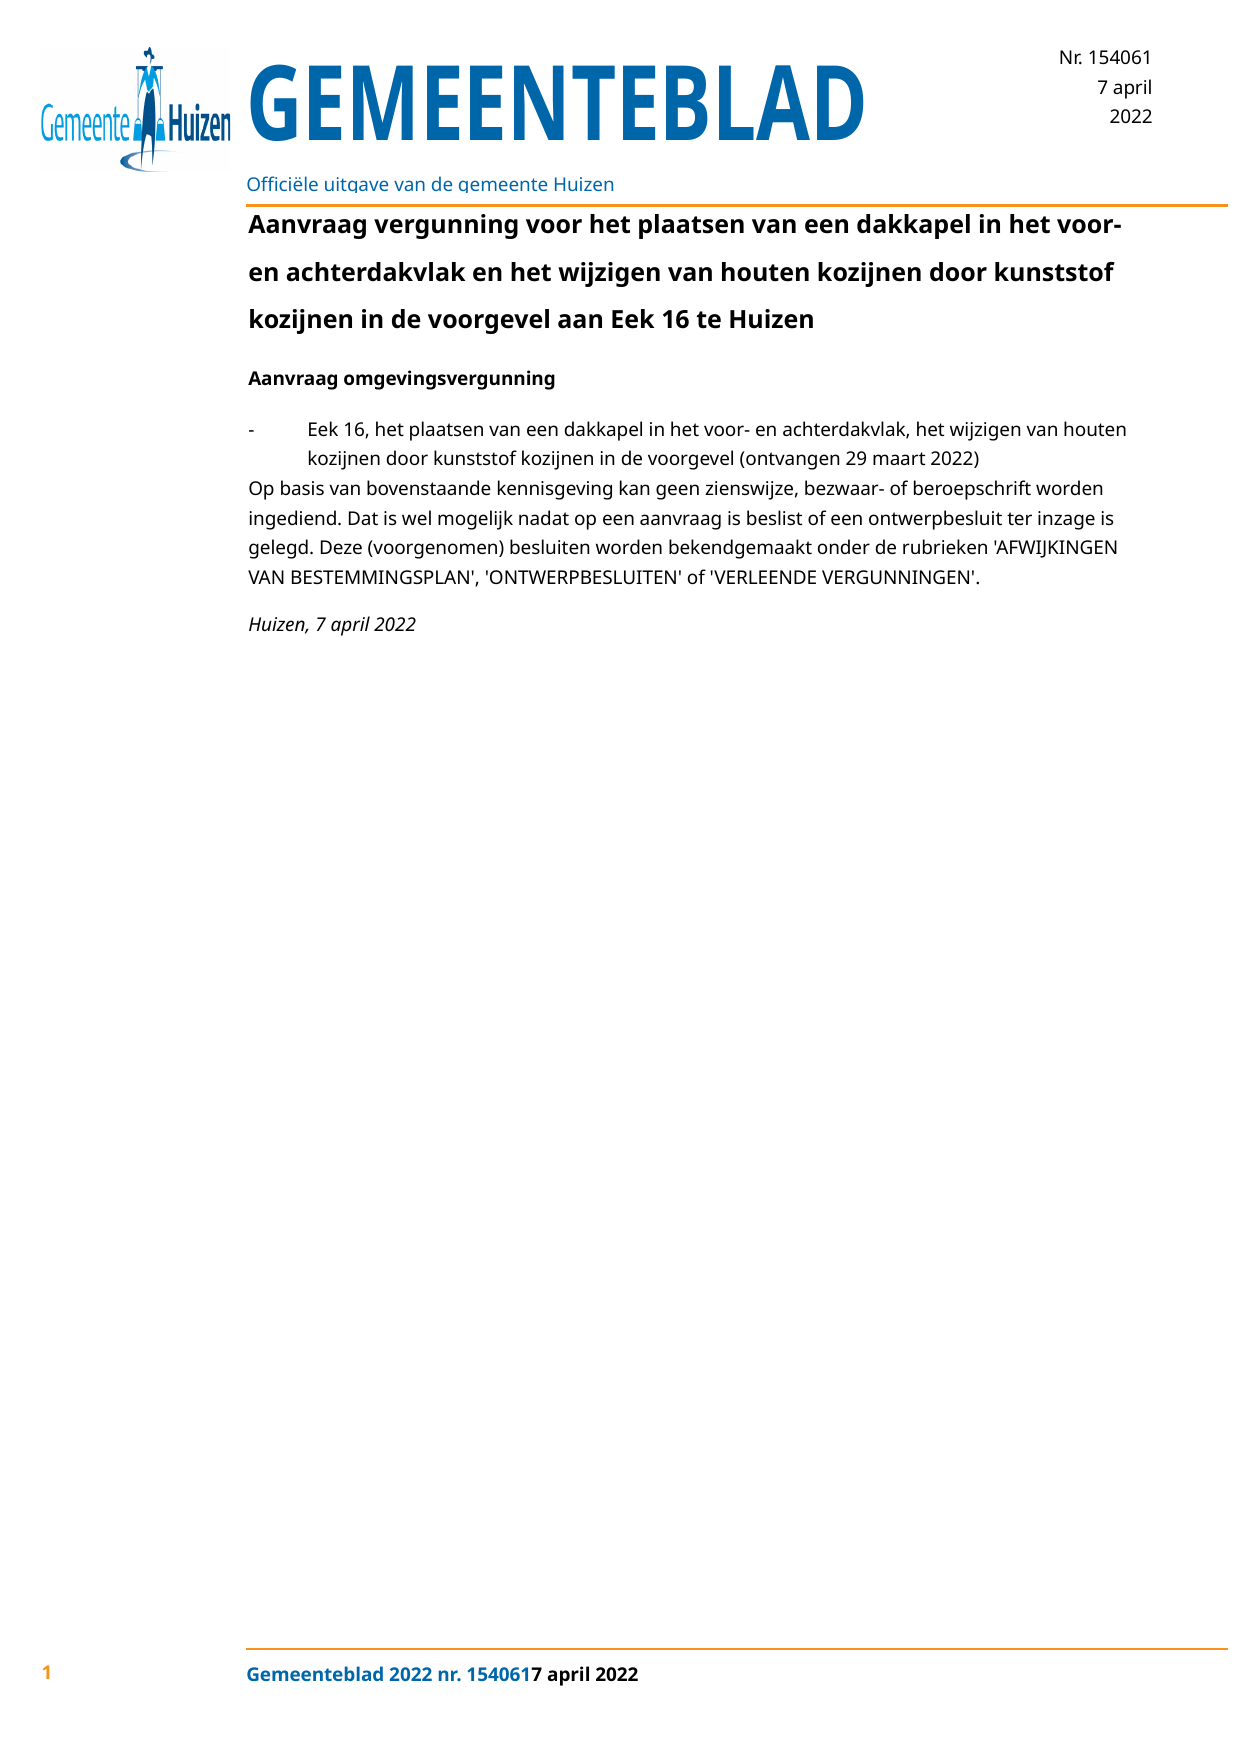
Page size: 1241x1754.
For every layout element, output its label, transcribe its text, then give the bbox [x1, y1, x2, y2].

picture [41, 47, 231, 172]
list Eek 16, het plaatsen van een dakkapel in het voor- en achterdakvlak, het wijzigen van houten kozijnen door kunststof kozijnen in de voorgevel (ontvangen 29 maart 2022) [248, 416, 1152, 471]
text Aanvraag omgevingsvergunning [248, 366, 1152, 391]
text Huizen, 7 april 2022 [248, 612, 1152, 637]
text Aanvraag vergunning voor het plaatsen van een dakkapel in het voor- en achterdakvlak en het wijzigen van houten kozijnen door kunststof kozijnen in de voorgevel aan Eek 16 te Huizen [248, 207, 1152, 336]
text Op basis van bovenstaande kennisgeving kan geen zienswijze, bezwaar- of beroepschrift worden ingediend. Dat is wel mogelijk nadat op een aanvraag is beslist of een ontwerpbesluit ter inzage is gelegd. Deze (voorgenomen) besluiten worden bekendgemaakt onder de rubrieken 'AFWIJKINGEN VAN BESTEMMINGSPLAN', 'ONTWERPBESLUITEN' of 'VERLEENDE VERGUNNINGEN'. [248, 475, 1152, 589]
